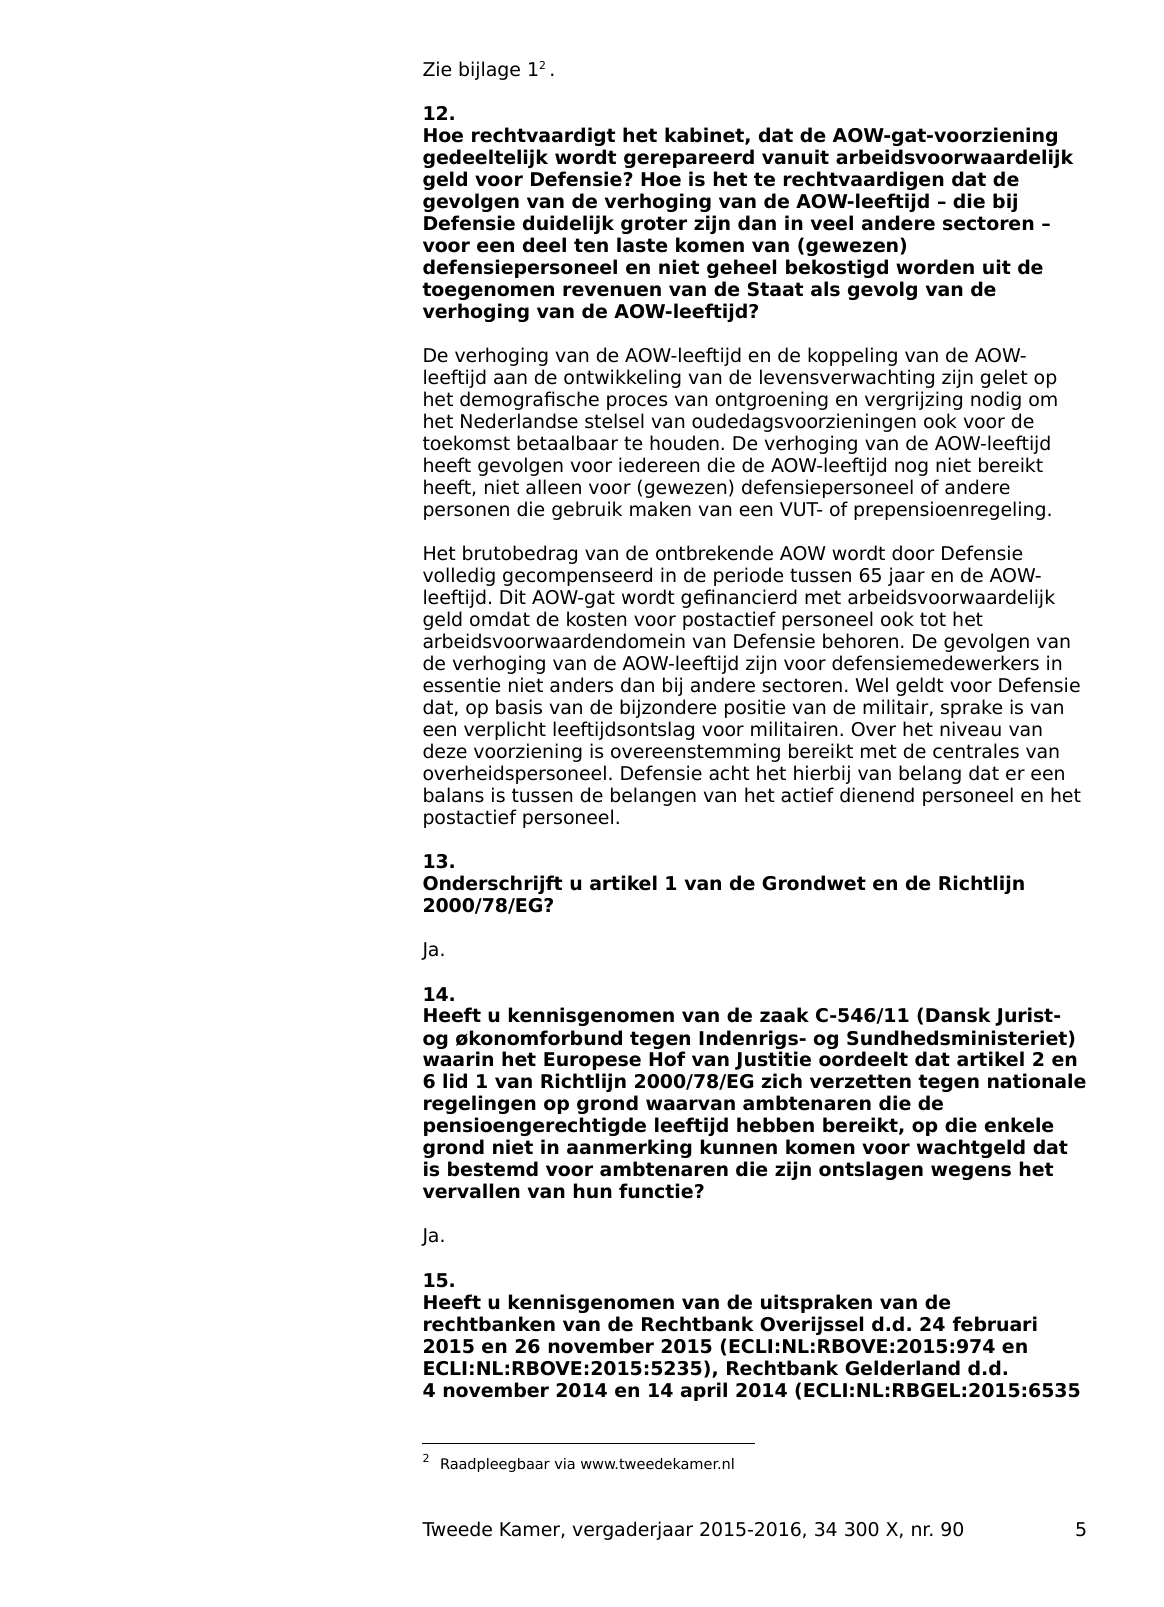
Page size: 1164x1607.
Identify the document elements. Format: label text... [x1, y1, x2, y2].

text Het brutobedrag van de ontbrekende AOW wordt door Defensie volledig gecompenseerd in de periode tussen 65 jaar en de AOW-leeftijd. Dit AOW-gat wordt gefinancierd met arbeidsvoorwaardelijk geld omdat de kosten voor postactief personeel ook tot het arbeidsvoorwaardendomein van Defensie behoren. De gevolgen van de verhoging van de AOW-leeftijd zijn voor defensiemedewerkers in essentie niet anders dan bij andere sectoren. Wel geldt voor Defensie dat, op basis van de bijzondere positie van de militair, sprake is van een verplicht leeftijdsontslag voor militairen. Over het niveau van deze voorziening is overeenstemming bereikt met de centrales van overheidspersoneel. Defensie acht het hierbij van belang dat er een balans is tussen de belangen van het actief dienend personeel en het postactief personeel. [422, 543, 1087, 829]
text Raadpleegbaar via www.tweedekamer.nl [422, 1452, 1087, 1474]
text Zie bijlage 1. [422, 59, 1087, 81]
text De verhoging van de AOW-leeftijd en de koppeling van de AOW-leeftijd aan de ontwikkeling van de levensverwachting zijn gelet op het demografische proces van ontgroening en vergrijzing nodig om het Nederlandse stelsel van oudedagsvoorzieningen ook voor de toekomst betaalbaar te houden. De verhoging van de AOW-leeftijd heeft gevolgen voor iedereen die de AOW-leeftijd nog niet bereikt heeft, niet alleen voor (gewezen) defensiepersoneel of andere personen die gebruik maken van een VUT- of prepensioenregeling. [422, 345, 1087, 521]
text Onderschrijft u artikel 1 van de Grondwet en de Richtlijn 2000/78/EG? [422, 873, 1087, 917]
text Heeft u kennisgenomen van de uitspraken van de rechtbanken van de Rechtbank Overijssel d.d. 24 februari 2015 en 26 november 2015 (ECLI:NL:RBOVE:2015:974 en ECLI:NL:RBOVE:2015:5235), Rechtbank Gelderland d.d. 4 november 2014 en 14 april 2014 (ECLI:NL:RBGEL:2015:6535 [422, 1292, 1087, 1401]
text 12. [422, 103, 1087, 125]
text Ja. [422, 939, 1087, 961]
text Heeft u kennisgenomen van de zaak C-546/11 (Dansk Jurist- og økonomforbund tegen Indenrigs- og Sundhedsministeriet) waarin het Europese Hof van Justitie oordeelt dat artikel 2 en 6 lid 1 van Richtlijn 2000/78/EG zich verzetten tegen nationale regelingen op grond waarvan ambtenaren die de pensioengerechtigde leeftijd hebben bereikt, op die enkele grond niet in aanmerking kunnen komen voor wachtgeld dat is bestemd voor ambtenaren die zijn ontslagen wegens het vervallen van hun functie? [422, 1005, 1087, 1203]
text 14. [422, 983, 1087, 1005]
text 15. [422, 1269, 1087, 1292]
text 13. [422, 851, 1087, 873]
text Hoe rechtvaardigt het kabinet, dat de AOW-gat-voorziening gedeeltelijk wordt gerepareerd vanuit arbeidsvoorwaardelijk geld voor Defensie? Hoe is het te rechtvaardigen dat de gevolgen van de verhoging van de AOW-leeftijd – die bij Defensie duidelijk groter zijn dan in veel andere sectoren – voor een deel ten laste komen van (gewezen) defensiepersoneel en niet geheel bekostigd worden uit de toegenomen revenuen van de Staat als gevolg van de verhoging van de AOW-leeftijd? [422, 125, 1087, 323]
text Ja. [422, 1225, 1087, 1247]
